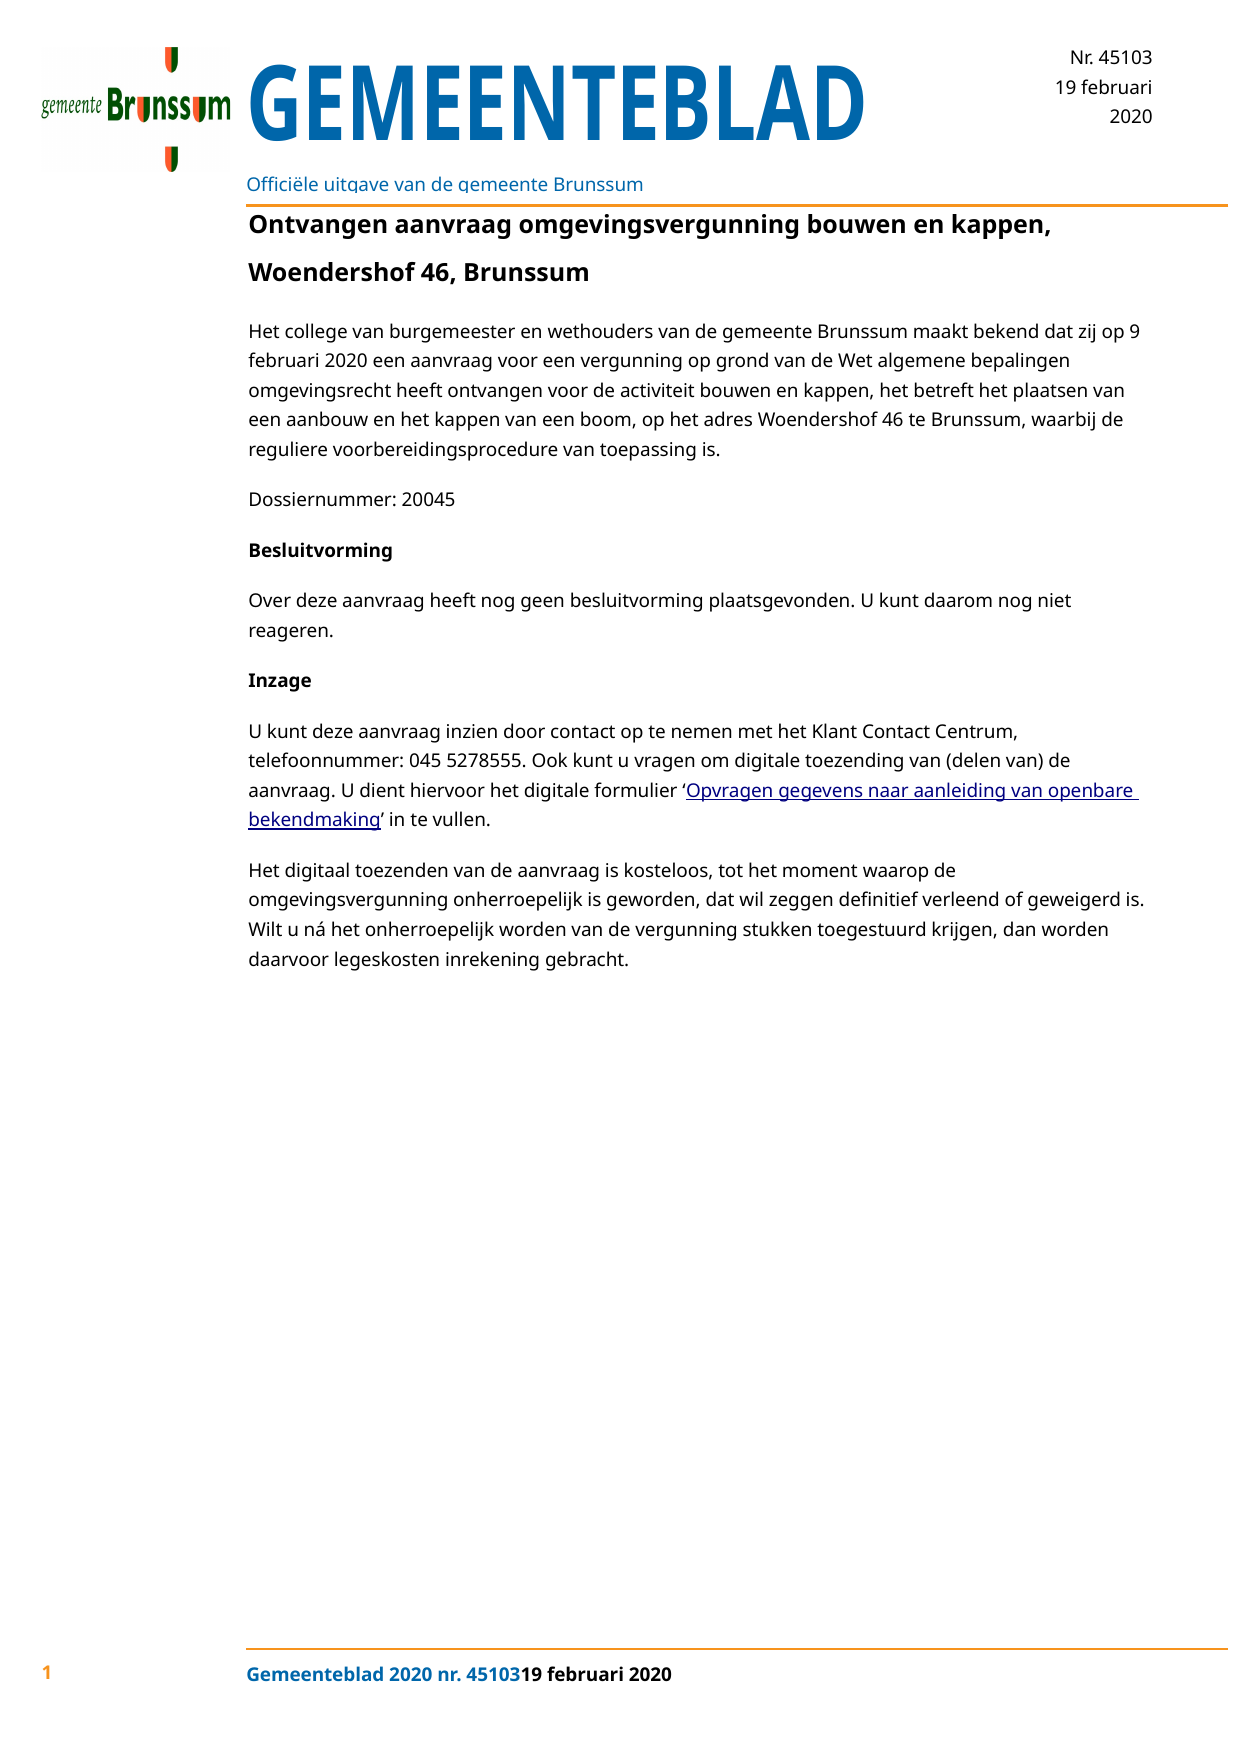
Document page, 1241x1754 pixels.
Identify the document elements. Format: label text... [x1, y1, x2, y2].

text Over deze aanvraag heeft nog geen besluitvorming plaatsgevonden. U kunt daarom nog niet reageren. [248, 587, 1152, 643]
text Inzage [248, 667, 1152, 693]
picture [41, 47, 231, 172]
text Het college van burgemeester en wethouders van de gemeente Brunssum maakt bekend dat zij op 9 februari 2020 een aanvraag voor een vergunning op grond van de Wet algemene bepalingen omgevingsrecht heeft ontvangen voor de activiteit bouwen en kappen, het betreft het plaatsen van een aanbouw en het kappen van een boom, op het adres Woendershof 46 te Brunssum, waarbij de reguliere voorbereidingsprocedure van toepassing is. [248, 318, 1152, 462]
text Dossiernummer: 20045 [248, 487, 1152, 512]
text Het digitaal toezenden van de aanvraag is kosteloos, tot het moment waarop de omgevingsvergunning onherroepelijk is geworden, dat wil zeggen definitief verleend of geweigerd is. Wilt u ná het onherroepelijk worden van de vergunning stukken toegestuurd krijgen, dan worden daarvoor legeskosten inrekening gebracht. [248, 857, 1152, 972]
text Ontvangen aanvraag omgevingsvergunning bouwen en kappen, Woendershof 46, Brunssum [248, 207, 1152, 288]
text U kunt deze aanvraag inzien door contact op te nemen met het Klant Contact Centrum, telefoonnummer: 045 5278555. Ook kunt u vragen om digitale toezending van (delen van) de aanvraag. U dient hiervoor het digitale formulier ‘Opvragen gegevens naar aanleiding van openbare bekendmaking’ in te vullen. [248, 718, 1152, 832]
text Besluitvorming [248, 537, 1152, 563]
